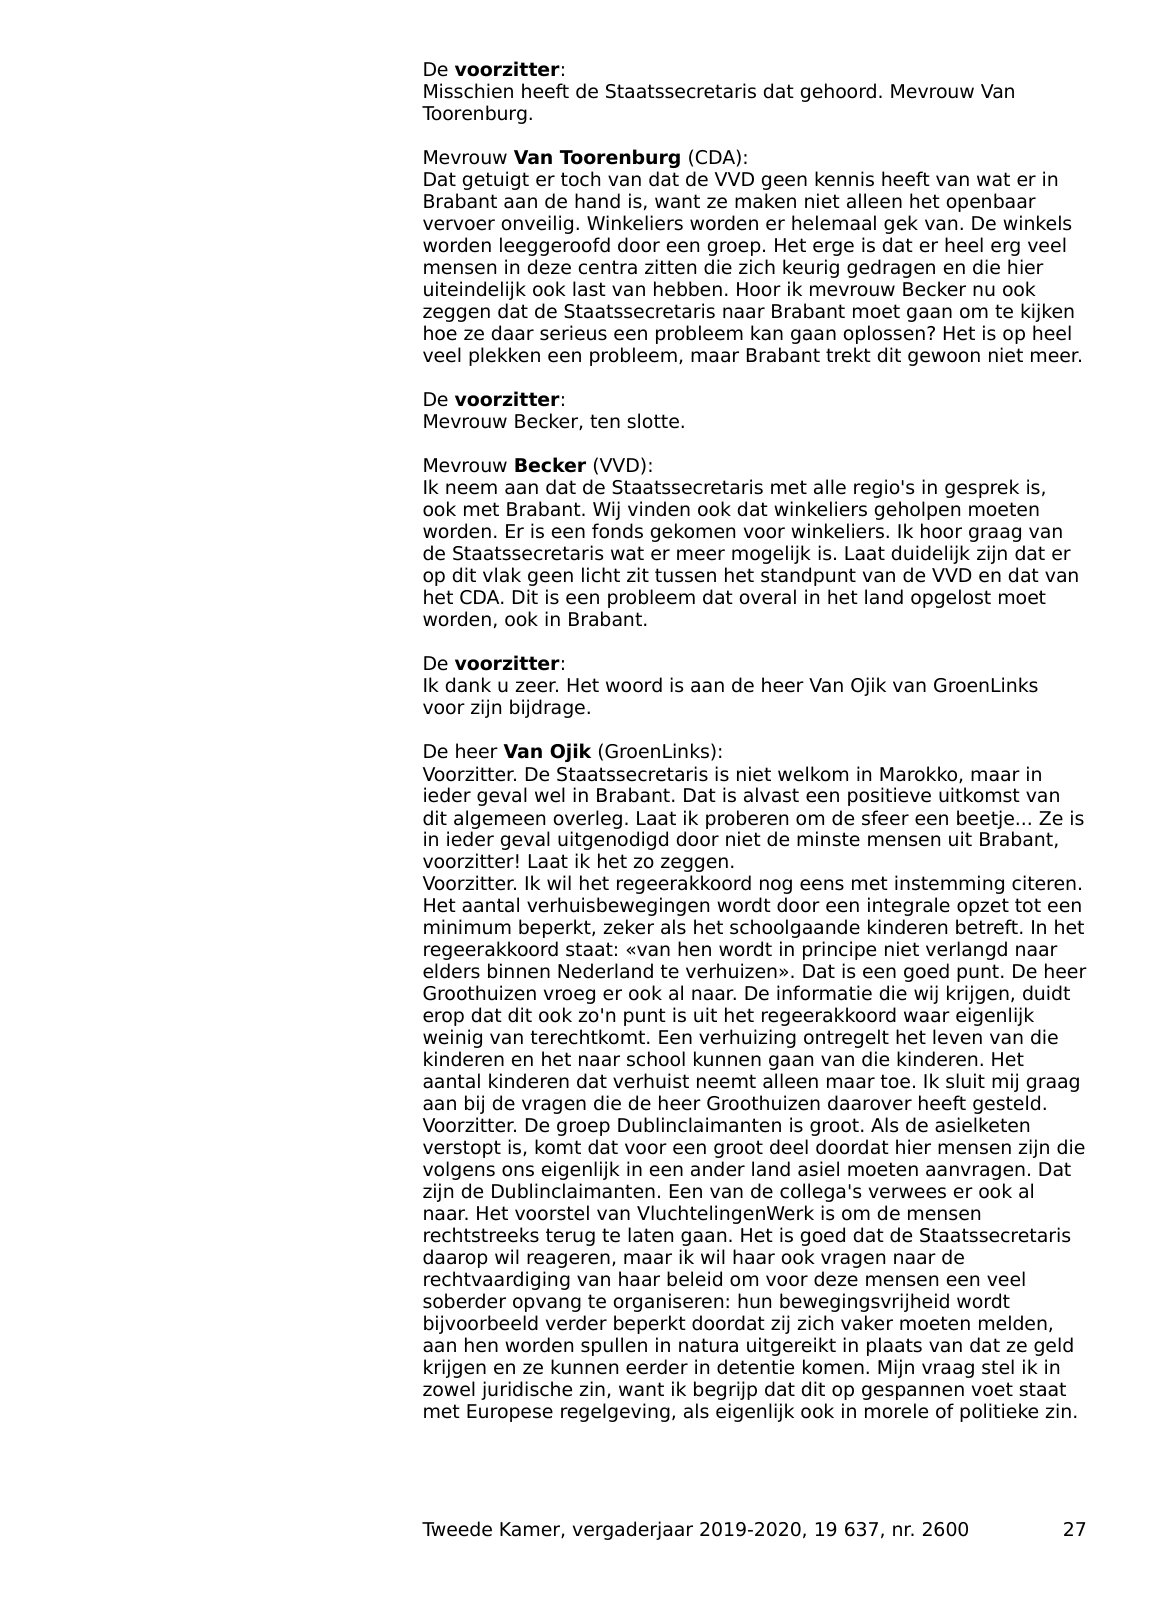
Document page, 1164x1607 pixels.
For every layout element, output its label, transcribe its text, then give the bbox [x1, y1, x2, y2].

text De voorzitter: [422, 389, 1087, 411]
text De voorzitter: [422, 59, 1087, 81]
text Voorzitter. De groep Dublinclaimanten is groot. Als de asielketen verstopt is, komt dat voor een groot deel doordat hier mensen zijn die volgens ons eigenlijk in een ander land asiel moeten aanvragen. Dat zijn de Dublinclaimanten. Een van de collega's verwees er ook al naar. Het voorstel van VluchtelingenWerk is om de mensen rechtstreeks terug te laten gaan. Het is goed dat de Staatssecretaris daarop wil reageren, maar ik wil haar ook vragen naar de rechtvaardiging van haar beleid om voor deze mensen een veel soberder opvang te organiseren: hun bewegingsvrijheid wordt bijvoorbeeld verder beperkt doordat zij zich vaker moeten melden, aan hen worden spullen in natura uitgereikt in plaats van dat ze geld krijgen en ze kunnen eerder in detentie komen. Mijn vraag stel ik in zowel juridische zin, want ik begrijp dat dit op gespannen voet staat met Europese regelgeving, als eigenlijk ook in morele of politieke zin. [422, 1115, 1087, 1423]
text Misschien heeft de Staatssecretaris dat gehoord. Mevrouw Van Toorenburg. [422, 81, 1087, 125]
text Ik neem aan dat de Staatssecretaris met alle regio's in gesprek is, ook met Brabant. Wij vinden ook dat winkeliers geholpen moeten worden. Er is een fonds gekomen voor winkeliers. Ik hoor graag van de Staatssecretaris wat er meer mogelijk is. Laat duidelijk zijn dat er op dit vlak geen licht zit tussen het standpunt van de VVD en dat van het CDA. Dit is een probleem dat overal in het land opgelost moet worden, ook in Brabant. [422, 477, 1087, 631]
text Voorzitter. Ik wil het regeerakkoord nog eens met instemming citeren. Het aantal verhuisbewegingen wordt door een integrale opzet tot een minimum beperkt, zeker als het schoolgaande kinderen betreft. In het regeerakkoord staat: «van hen wordt in principe niet verlangd naar elders binnen Nederland te verhuizen». Dat is een goed punt. De heer Groothuizen vroeg er ook al naar. De informatie die wij krijgen, duidt erop dat dit ook zo'n punt is uit het regeerakkoord waar eigenlijk weinig van terechtkomt. Een verhuizing ontregelt het leven van die kinderen en het naar school kunnen gaan van die kinderen. Het aantal kinderen dat verhuist neemt alleen maar toe. Ik sluit mij graag aan bij de vragen die de heer Groothuizen daarover heeft gesteld. [422, 873, 1087, 1115]
text Dat getuigt er toch van dat de VVD geen kennis heeft van wat er in Brabant aan de hand is, want ze maken niet alleen het openbaar vervoer onveilig. Winkeliers worden er helemaal gek van. De winkels worden leeggeroofd door een groep. Het erge is dat er heel erg veel mensen in deze centra zitten die zich keurig gedragen en die hier uiteindelijk ook last van hebben. Hoor ik mevrouw Becker nu ook zeggen dat de Staatssecretaris naar Brabant moet gaan om te kijken hoe ze daar serieus een probleem kan gaan oplossen? Het is op heel veel plekken een probleem, maar Brabant trekt dit gewoon niet meer. [422, 169, 1087, 367]
text Voorzitter. De Staatssecretaris is niet welkom in Marokko, maar in ieder geval wel in Brabant. Dat is alvast een positieve uitkomst van dit algemeen overleg. Laat ik proberen om de sfeer een beetje... Ze is in ieder geval uitgenodigd door niet de minste mensen uit Brabant, voorzitter! Laat ik het zo zeggen. [422, 763, 1087, 873]
text Mevrouw Van Toorenburg (CDA): [422, 147, 1087, 169]
text Ik dank u zeer. Het woord is aan de heer Van Ojik van GroenLinks voor zijn bijdrage. [422, 675, 1087, 719]
text Mevrouw Becker (VVD): [422, 455, 1087, 477]
text De heer Van Ojik (GroenLinks): [422, 741, 1087, 763]
text Mevrouw Becker, ten slotte. [422, 411, 1087, 433]
text De voorzitter: [422, 653, 1087, 675]
